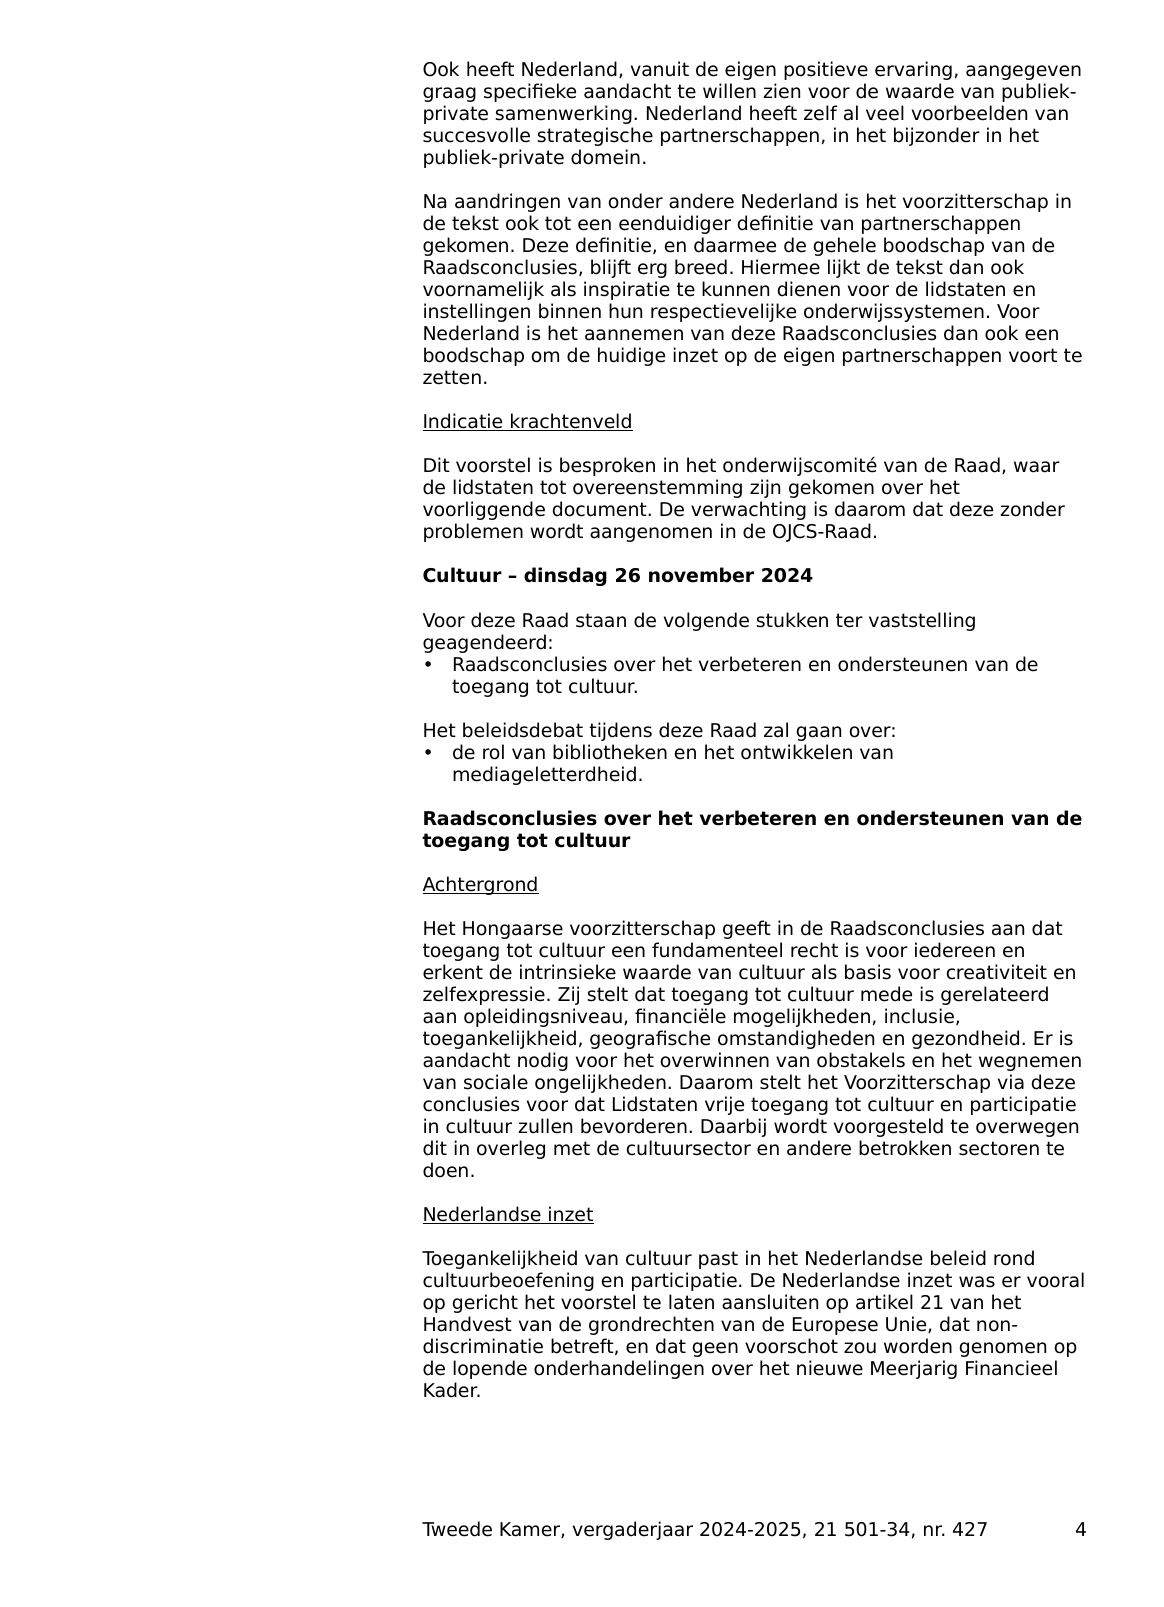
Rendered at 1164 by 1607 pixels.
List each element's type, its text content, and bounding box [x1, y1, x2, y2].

text Ook heeft Nederland, vanuit de eigen positieve ervaring, aangegeven graag specifieke aandacht te willen zien voor de waarde van publiek-private samenwerking. Nederland heeft zelf al veel voorbeelden van succesvolle strategische partnerschappen, in het bijzonder in het publiek-private domein. [422, 59, 1087, 169]
text Na aandringen van onder andere Nederland is het voorzitterschap in de tekst ook tot een eenduidiger definitie van partnerschappen gekomen. Deze definitie, en daarmee de gehele boodschap van de Raadsconclusies, blijft erg breed. Hiermee lijkt de tekst dan ook voornamelijk als inspiratie te kunnen dienen voor de lidstaten en instellingen binnen hun respectievelijke onderwijssystemen. Voor Nederland is het aannemen van deze Raadsconclusies dan ook een boodschap om de huidige inzet op de eigen partnerschappen voort te zetten. [422, 191, 1087, 389]
text Dit voorstel is besproken in het onderwijscomité van de Raad, waar de lidstaten tot overeenstemming zijn gekomen over het voorliggende document. De verwachting is daarom dat deze zonder problemen wordt aangenomen in de OJCS-Raad. [422, 455, 1087, 543]
subtitle Indicatie krachtenveld [422, 411, 1087, 433]
subtitle Cultuur – dinsdag 26 november 2024 [422, 565, 1087, 587]
subtitle Raadsconclusies over het verbeteren en ondersteunen van de toegang tot cultuur [422, 808, 1087, 852]
subtitle Nederlandse inzet [422, 1204, 1087, 1226]
text • de rol van bibliotheken en het ontwikkelen van mediageletterdheid. [422, 742, 1087, 786]
text Toegankelijkheid van cultuur past in het Nederlandse beleid rond cultuurbeoefening en participatie. De Nederlandse inzet was er vooral op gericht het voorstel te laten aansluiten op artikel 21 van het Handvest van de grondrechten van de Europese Unie, dat non-discriminatie betreft, en dat geen voorschot zou worden genomen op de lopende onderhandelingen over het nieuwe Meerjarig Financieel Kader. [422, 1248, 1087, 1402]
text Voor deze Raad staan de volgende stukken ter vaststelling geagendeerd: [422, 609, 1087, 653]
text • Raadsconclusies over het verbeteren en ondersteunen van de toegang tot cultuur. [422, 653, 1087, 697]
text Het beleidsdebat tijdens deze Raad zal gaan over: [422, 720, 1087, 742]
subtitle Achtergrond [422, 874, 1087, 896]
text Het Hongaarse voorzitterschap geeft in de Raadsconclusies aan dat toegang tot cultuur een fundamenteel recht is voor iedereen en erkent de intrinsieke waarde van cultuur als basis voor creativiteit en zelfexpressie. Zij stelt dat toegang tot cultuur mede is gerelateerd aan opleidingsniveau, financiële mogelijkheden, inclusie, toegankelijkheid, geografische omstandigheden en gezondheid. Er is aandacht nodig voor het overwinnen van obstakels en het wegnemen van sociale ongelijkheden. Daarom stelt het Voorzitterschap via deze conclusies voor dat Lidstaten vrije toegang tot cultuur en participatie in cultuur zullen bevorderen. Daarbij wordt voorgesteld te overwegen dit in overleg met de cultuursector en andere betrokken sectoren te doen. [422, 918, 1087, 1182]
